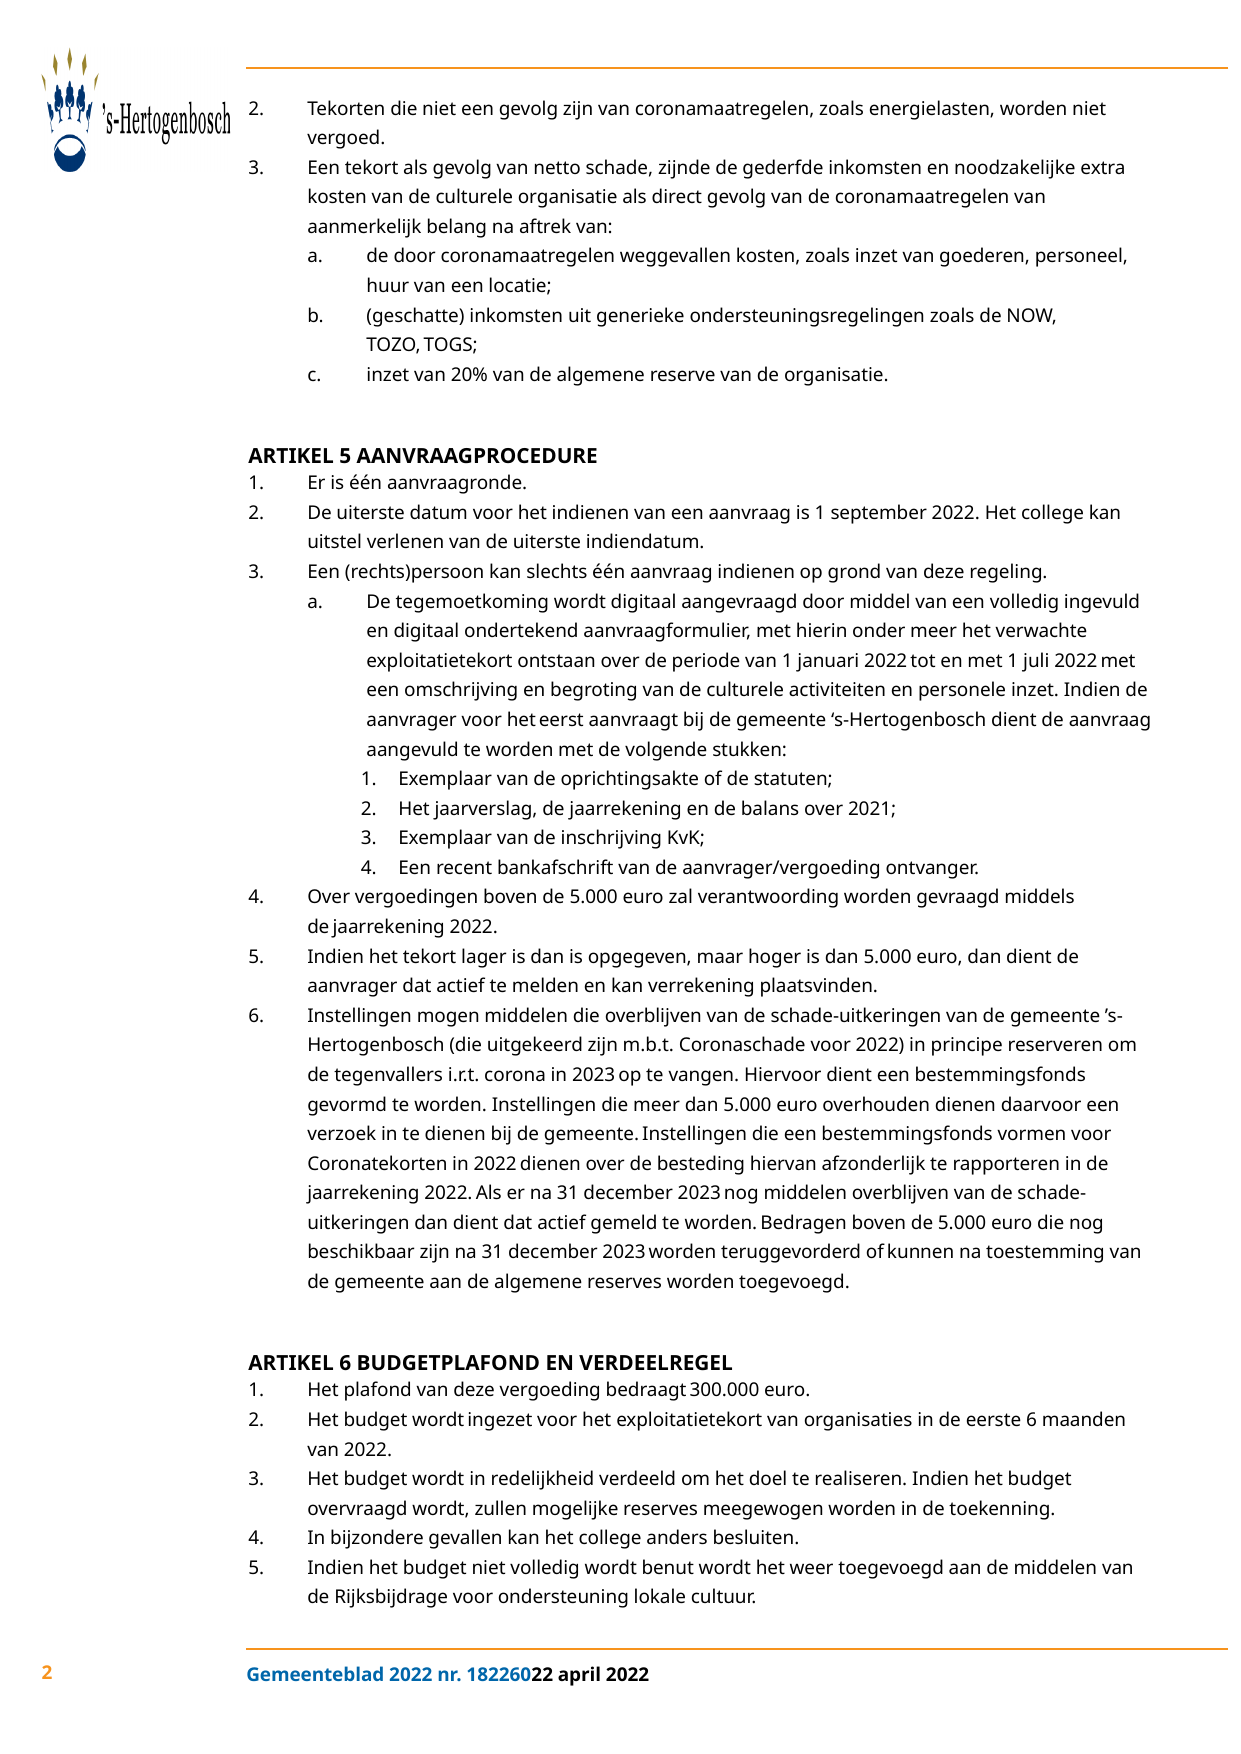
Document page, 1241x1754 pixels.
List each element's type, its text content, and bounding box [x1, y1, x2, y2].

text ARTIKEL 5 AANVRAAGPROCEDURE [248, 441, 1152, 469]
list Een (rechts)persoon kan slechts één aanvraag indienen op grond van deze regeling. [248, 558, 1152, 584]
list Instellingen mogen middelen die overblijven van de schade-uitkeringen van de gemeente ’s-Hertogenbosch (die uitgekeerd zijn m.b.t. Coronaschade voor 2022) in principe reserveren om de tegenvallers i.r.t. corona in 2023 op te vangen. Hiervoor dient een bestemmingsfonds gevormd te worden. Instellingen die meer dan 5.000 euro overhouden dienen daarvoor een verzoek in te dienen bij de gemeente. Instellingen die een bestemmingsfonds vormen voor Coronatekorten in 2022 dienen over de besteding hiervan afzonderlijk te rapporteren in de jaarrekening 2022. Als er na 31 december 2023 nog middelen overblijven van de schade-uitkeringen dan dient dat actief gemeld te worden. Bedragen boven de 5.000 euro die nog beschikbaar zijn na 31 december 2023 worden teruggevorderd of kunnen na toestemming van de gemeente aan de algemene reserves worden toegevoegd. [248, 1002, 1152, 1294]
list De uiterste datum voor het indienen van een aanvraag is 1 september 2022. Het college kan uitstel verlenen van de uiterste indiendatum. [248, 499, 1152, 554]
list Het jaarverslag, de jaarrekening en de balans over 2021; [361, 795, 1152, 821]
list Indien het budget niet volledig wordt benut wordt het weer toegevoegd aan de middelen van de Rijksbijdrage voor ondersteuning lokale cultuur. [248, 1554, 1152, 1609]
list Een recent bankafschrift van de aanvrager/vergoeding ontvanger. [361, 854, 1152, 880]
list Over vergoedingen boven de 5.000 euro zal verantwoording worden gevraagd middels de jaarrekening 2022. [248, 884, 1152, 939]
list Het plafond van deze vergoeding bedraagt 300.000 euro. [248, 1377, 1152, 1402]
picture [41, 47, 231, 172]
list Indien het tekort lager is dan is opgegeven, maar hoger is dan 5.000 euro, dan dient de aanvrager dat actief te melden en kan verrekening plaatsvinden. [248, 943, 1152, 998]
list Een tekort als gevolg van netto schade, zijnde de gederfde inkomsten en noodzakelijke extra kosten van de culturele organisatie als direct gevolg van de coronamaatregelen van aanmerkelijk belang na aftrek van: [248, 154, 1152, 239]
list Exemplaar van de inschrijving KvK; [361, 824, 1152, 850]
list De tegemoetkoming wordt digitaal aangevraagd door middel van een volledig ingevuld en digitaal ondertekend aanvraagformulier, met hierin onder meer het verwachte exploitatietekort ontstaan over de periode van 1 januari 2022 tot en met 1 juli 2022 met een omschrijving en begroting van de culturele activiteiten en personele inzet. Indien de aanvrager voor het eerst aanvraagt bij de gemeente ‘s-Hertogenbosch dient de aanvraag aangevuld te worden met de volgende stukken: [307, 588, 1152, 761]
list In bijzondere gevallen kan het college anders besluiten. [248, 1524, 1152, 1550]
list Tekorten die niet een gevolg zijn van coronamaatregelen, zoals energielasten, worden niet vergoed. [248, 95, 1152, 150]
text ARTIKEL 6 BUDGETPLAFOND EN VERDEELREGEL [248, 1348, 1152, 1377]
list (geschatte) inkomsten uit generieke ondersteuningsregelingen zoals de NOW, TOZO, TOGS; [307, 302, 1152, 357]
list inzet van 20% van de algemene reserve van de organisatie. [307, 361, 1152, 387]
list Exemplaar van de oprichtingsakte of de statuten; [361, 765, 1152, 791]
list Het budget wordt ingezet voor het exploitatietekort van organisaties in de eerste 6 maanden van 2022. [248, 1406, 1152, 1462]
list Het budget wordt in redelijkheid verdeeld om het doel te realiseren. Indien het budget overvraagd wordt, zullen mogelijke reserves meegewogen worden in de toekenning. [248, 1465, 1152, 1521]
list de door coronamaatregelen weggevallen kosten, zoals inzet van goederen, personeel, huur van een locatie; [307, 243, 1152, 298]
list Er is één aanvraagronde. [248, 469, 1152, 495]
